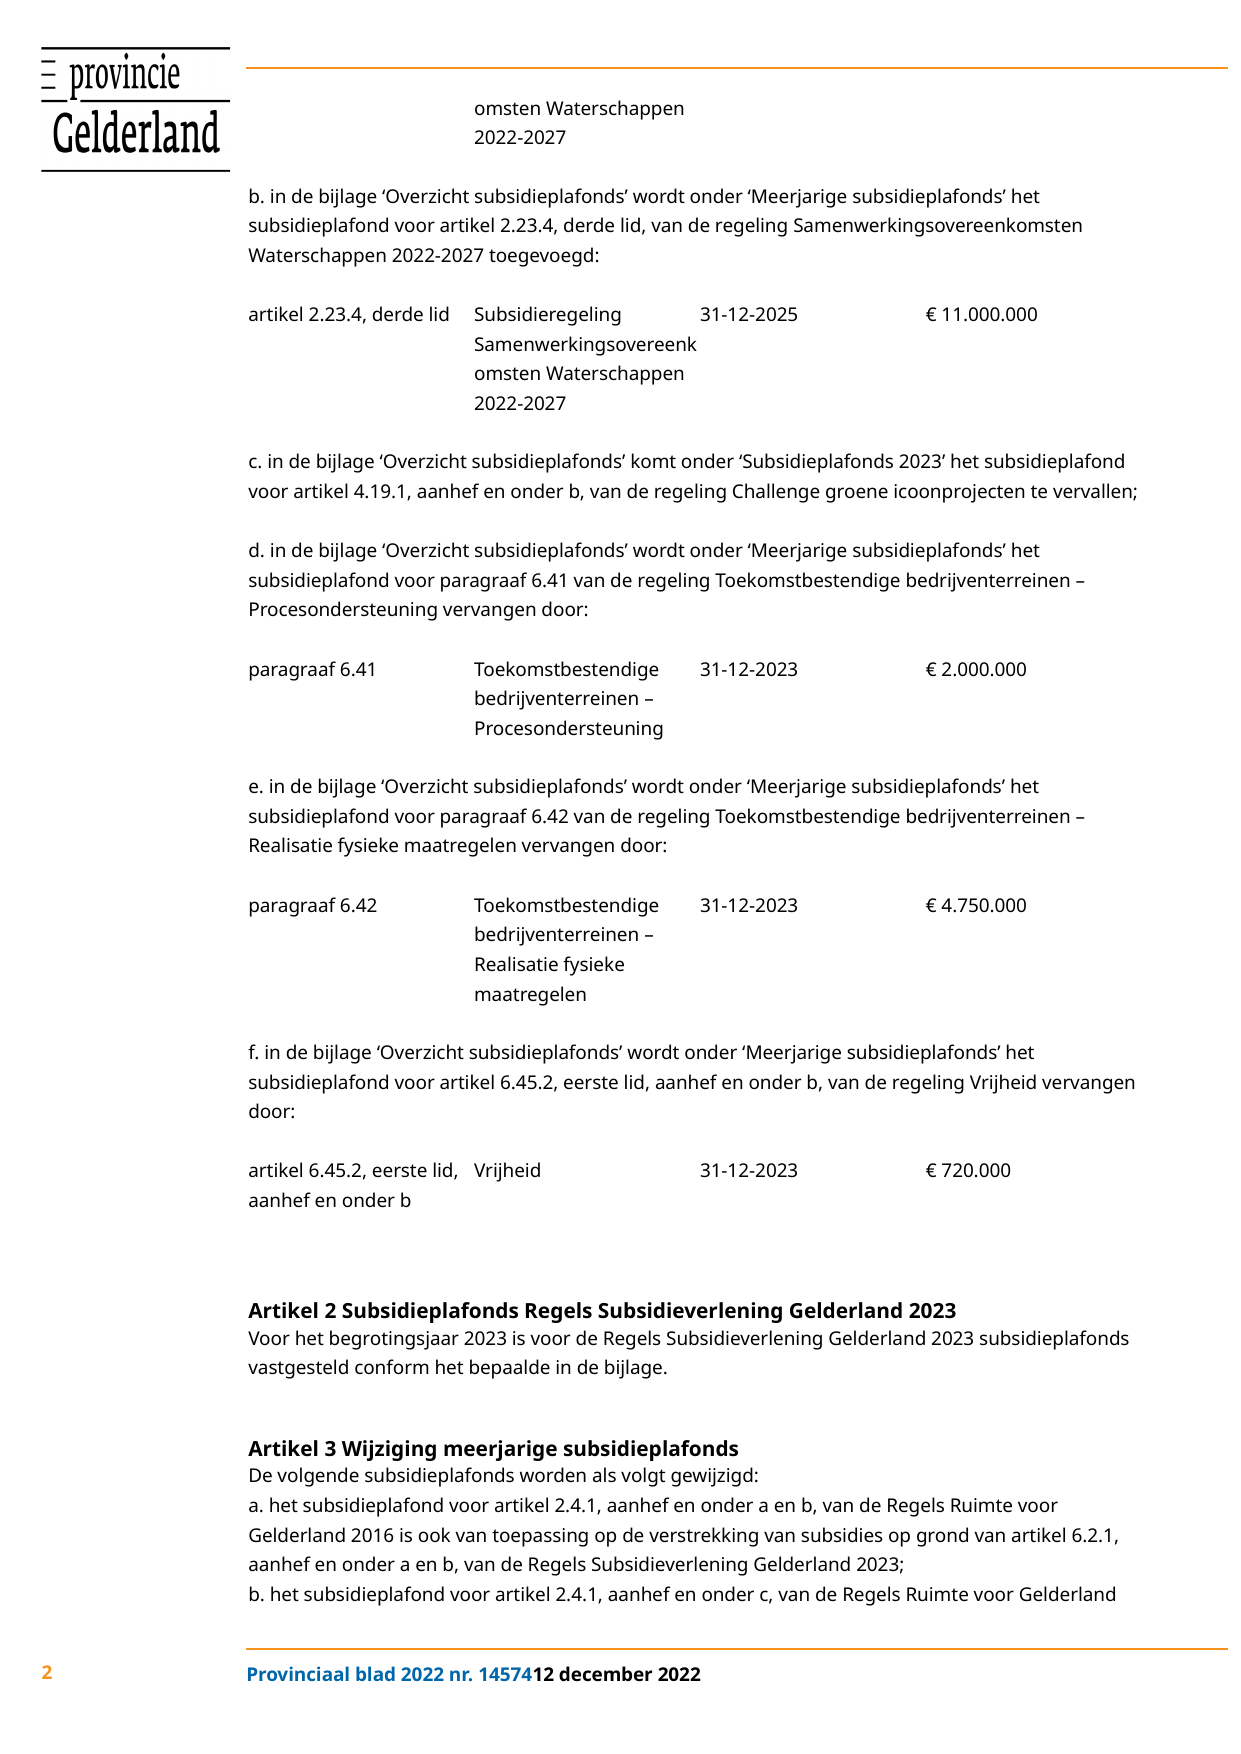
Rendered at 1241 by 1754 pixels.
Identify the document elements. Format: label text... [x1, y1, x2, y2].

text De volgende subsidieplafonds worden als volgt gewijzigd: [248, 1463, 1152, 1488]
text Artikel 2 Subsidieplafonds Regels Subsidieverlening Gelderland 2023 [248, 1296, 1152, 1325]
table_header Vrijheid [474, 1158, 700, 1213]
table_header 31-12-2025 [700, 301, 926, 416]
text b. het subsidieplafond voor artikel 2.4.1, aanhef en onder c, van de Regels Ruimte voor Gelderland [248, 1581, 1152, 1607]
picture [41, 47, 231, 172]
text a. het subsidieplafond voor artikel 2.4.1, aanhef en onder a en b, van de Regels Ruimte voor Gelderland 2016 is ook van toepassing op de verstrekking van subsidies op grond van artikel 6.2.1, aanhef en onder a en b, van de Regels Subsidieverlening Gelderland 2023; [248, 1492, 1152, 1577]
table_header artikel 6.45.2, eerste lid, aanhef en onder b [248, 1158, 474, 1213]
table_header [700, 95, 926, 150]
text f. in de bijlage ‘Overzicht subsidieplafonds’ wordt onder ‘Meerjarige subsidieplafonds’ het subsidieplafond voor artikel 6.45.2, eerste lid, aanhef en onder b, van de regeling Vrijheid vervangen door: [248, 1039, 1152, 1124]
table_header € 720.000 [926, 1158, 1152, 1213]
table_header artikel 2.23.4, derde lid [248, 301, 474, 416]
table_header 31-12-2023 [700, 892, 926, 1006]
table_header € 11.000.000 [926, 301, 1152, 416]
text c. in de bijlage ‘Overzicht subsidieplafonds’ komt onder ‘Subsidieplafonds 2023’ het subsidieplafond voor artikel 4.19.1, aanhef en onder b, van de regeling Challenge groene icoonprojecten te vervallen; [248, 449, 1152, 504]
table_header paragraaf 6.41 [248, 656, 474, 741]
text e. in de bijlage ‘Overzicht subsidieplafonds’ wordt onder ‘Meerjarige subsidieplafonds’ het subsidieplafond voor paragraaf 6.42 van de regeling Toekomstbestendige bedrijventerreinen – Realisatie fysieke maatregelen vervangen door: [248, 773, 1152, 858]
text Voor het begrotingsjaar 2023 is voor de Regels Subsidieverlening Gelderland 2023 subsidieplafonds vastgesteld conform het bepaalde in de bijlage. [248, 1325, 1152, 1380]
table_header paragraaf 6.42 [248, 892, 474, 1006]
text d. in de bijlage ‘Overzicht subsidieplafonds’ wordt onder ‘Meerjarige subsidieplafonds’ het subsidieplafond voor paragraaf 6.41 van de regeling Toekomstbestendige bedrijventerreinen – Procesondersteuning vervangen door: [248, 537, 1152, 622]
text Artikel 3 Wijziging meerjarige subsidieplafonds [248, 1434, 1152, 1463]
table_header 31-12-2023 [700, 656, 926, 741]
table_header € 2.000.000 [926, 656, 1152, 741]
table_header [248, 95, 474, 150]
table_header [926, 95, 1152, 150]
table_header 31-12-2023 [700, 1158, 926, 1213]
table_header Toekomstbestendige bedrijventerreinen – Realisatie fysieke maatregelen [474, 892, 700, 1006]
table_header Subsidieregeling Samenwerkingsovereenkomsten Waterschappen 2022-2027 [474, 301, 700, 416]
table_header Toekomstbestendige bedrijventerreinen – Procesondersteuning [474, 656, 700, 741]
text b. in de bijlage ‘Overzicht subsidieplafonds’ wordt onder ‘Meerjarige subsidieplafonds’ het subsidieplafond voor artikel 2.23.4, derde lid, van de regeling Samenwerkingsovereenkomsten Waterschappen 2022-2027 toegevoegd: [248, 183, 1152, 268]
table_header € 4.750.000 [926, 892, 1152, 1006]
table_header omsten Waterschappen 2022-2027 [474, 95, 700, 150]
